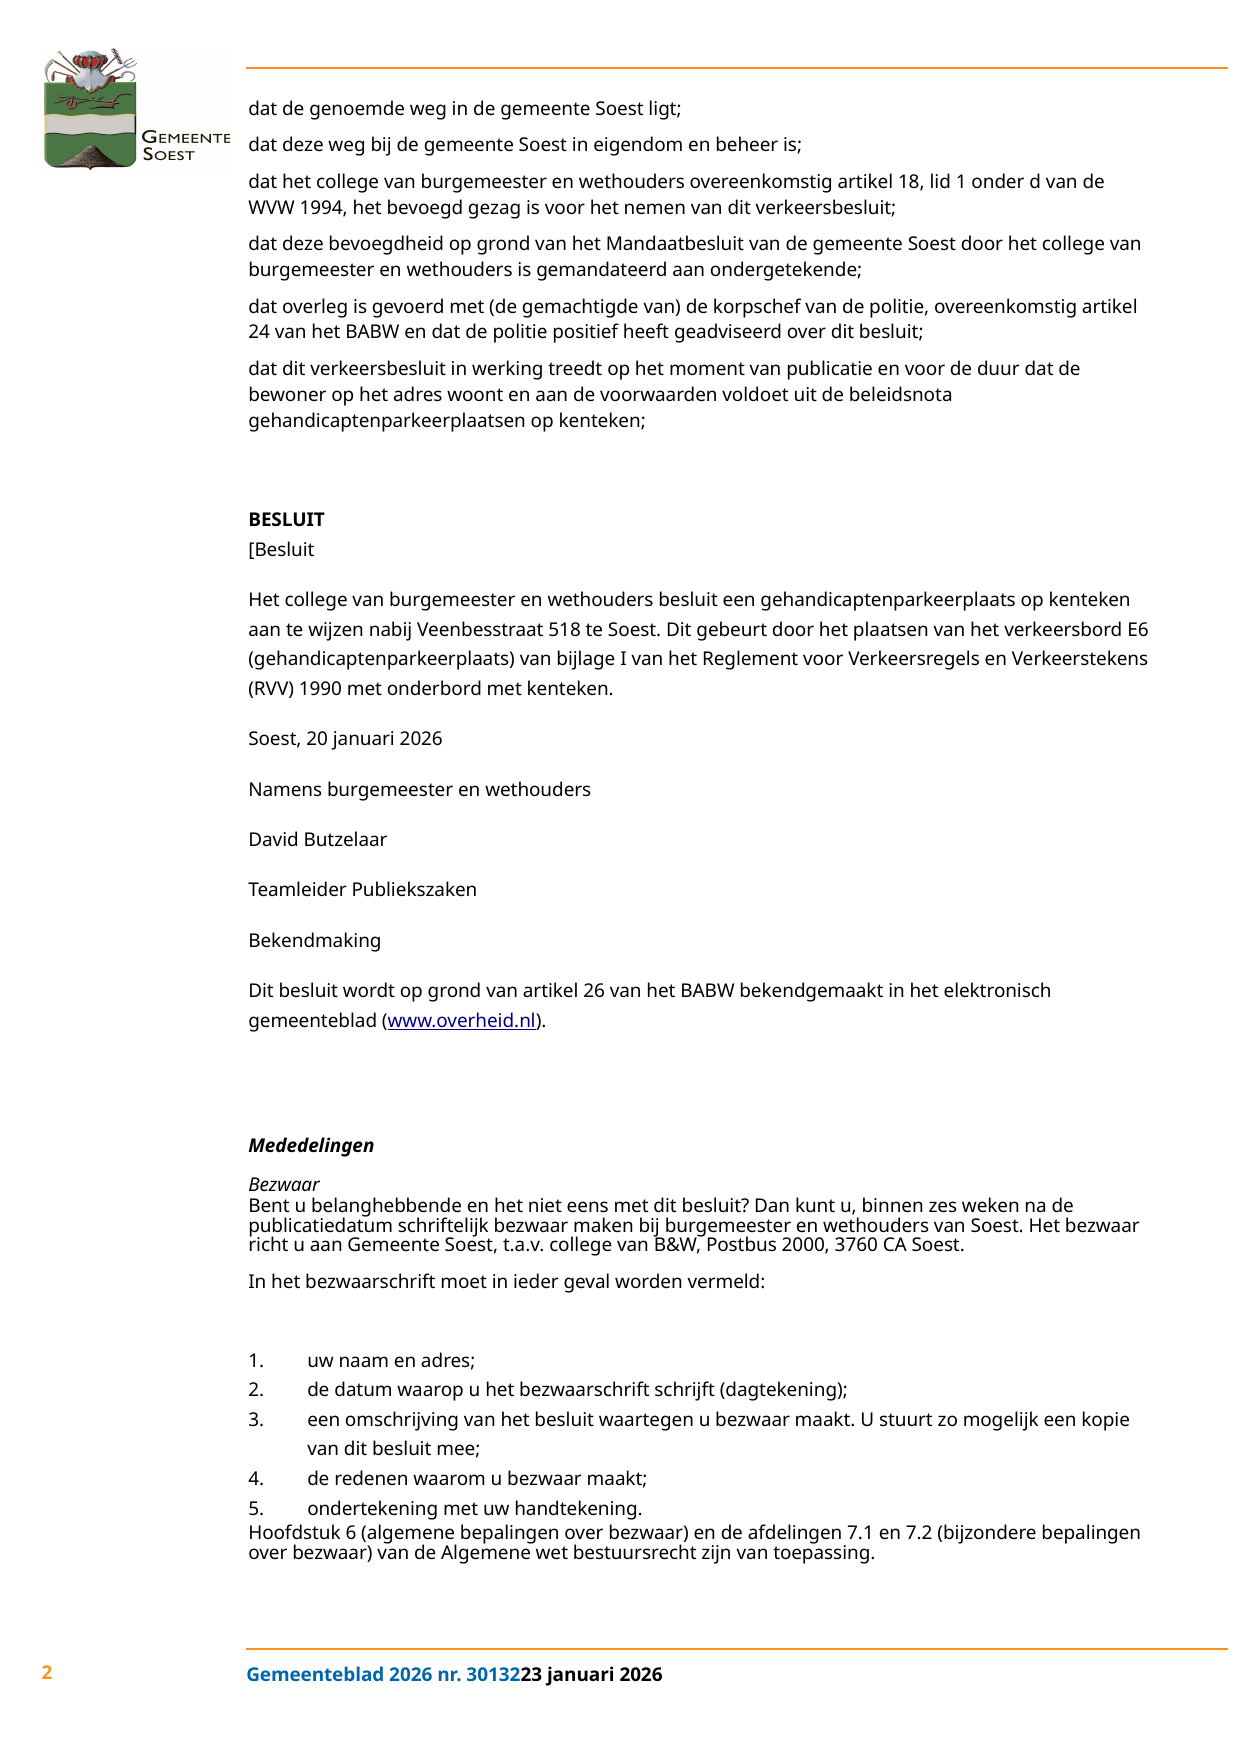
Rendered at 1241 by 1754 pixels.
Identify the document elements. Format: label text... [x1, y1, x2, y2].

text Hoofdstuk 6 (algemene bepalingen over bezwaar) en de afdelingen 7.1 en 7.2 (bijzondere bepalingen over bezwaar) van de Algemene wet bestuursrecht zijn van toepassing. [248, 1524, 1152, 1563]
text [Besluit [248, 536, 1152, 561]
text Teamleider Publiekszaken [248, 877, 1152, 902]
text Het college van burgemeester en wethouders besluit een gehandicaptenparkeerplaats op kenteken aan te wijzen nabij Veenbesstraat 518 te Soest. Dit gebeurt door het plaatsen van het verkeersbord E6 (gehandicaptenparkeerplaats) van bijlage I van het Reglement voor Verkeersregels en Verkeerstekens (RVV) 1990 met onderbord met kenteken. [248, 586, 1152, 701]
text dat dit verkeersbesluit in werking treedt op het moment van publicatie en voor de duur dat de bewoner op het adres woont en aan de voorwaarden voldoet uit de beleidsnota gehandicaptenparkeerplaatsen op kenteken; [248, 355, 1152, 432]
list de redenen waarom u bezwaar maakt; [248, 1465, 1152, 1491]
text In het bezwaarschrift moet in ieder geval worden vermeld: [248, 1273, 1152, 1292]
list ondertekening met uw handtekening. [248, 1495, 1152, 1521]
text Bent u belanghebbende en het niet eens met dit besluit? Dan kunt u, binnen zes weken na de publicatiedatum schriftelijk bezwaar maken bij burgemeester en wethouders van Soest. Het bezwaar richt u aan Gemeente Soest, t.a.v. college van B&W, Postbus 2000, 3760 CA Soest. [248, 1197, 1152, 1255]
text BESLUIT [248, 506, 1152, 532]
list de datum waarop u het bezwaarschrift schrijft (dagtekening); [248, 1376, 1152, 1402]
text dat overleg is gevoerd met (de gemachtigde van) de korpschef van de politie, overeenkomstig artikel 24 van het BABW en dat de politie positief heeft geadviseerd over dit besluit; [248, 293, 1152, 344]
list een omschrijving van het besluit waartegen u bezwaar maakt. U stuurt zo mogelijk een kopie van dit besluit mee; [248, 1406, 1152, 1461]
text dat het college van burgemeester en wethouders overeenkomstig artikel 18, lid 1 onder d van de WVW 1994, het bevoegd gezag is voor het nemen van dit verkeersbesluit; [248, 168, 1152, 219]
picture [41, 47, 231, 172]
text David Butzelaar [248, 826, 1152, 852]
text Bezwaar [248, 1172, 1152, 1197]
text dat de genoemde weg in de gemeente Soest ligt; [248, 95, 1152, 121]
text dat deze weg bij de gemeente Soest in eigendom en beheer is; [248, 131, 1152, 157]
text dat deze bevoegdheid op grond van het Mandaatbesluit van de gemeente Soest door het college van burgemeester en wethouders is gemandateerd aan ondergetekende; [248, 231, 1152, 282]
text Dit besluit wordt op grond van artikel 26 van het BABW bekendgemaakt in het elektronisch gemeenteblad (www.overheid.nl). [248, 977, 1152, 1033]
text Mededelingen [248, 1132, 1152, 1158]
text Namens burgemeester en wethouders [248, 776, 1152, 801]
text Soest, 20 januari 2026 [248, 725, 1152, 751]
list uw naam en adres; [248, 1347, 1152, 1373]
text Bekendmaking [248, 927, 1152, 953]
